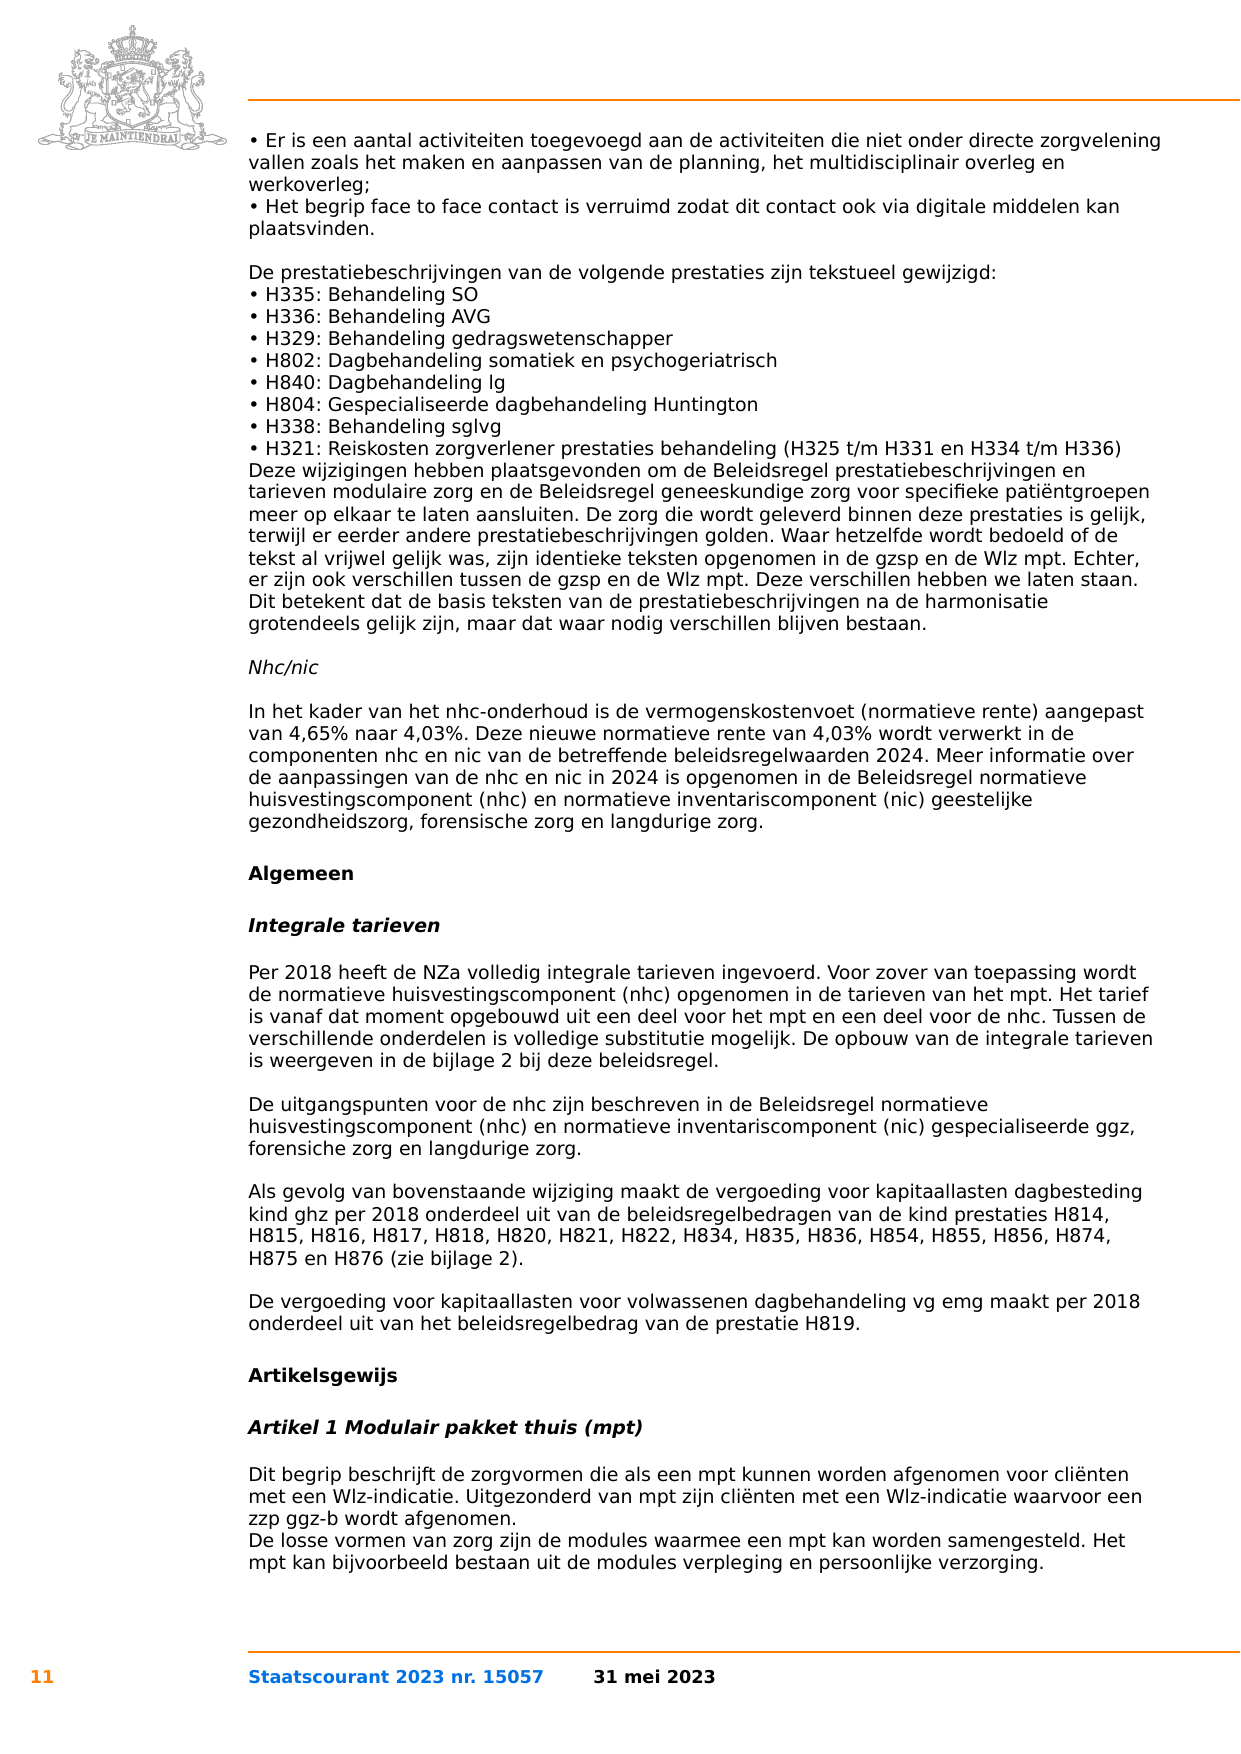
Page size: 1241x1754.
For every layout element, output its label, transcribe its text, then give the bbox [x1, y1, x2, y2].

text • H802: Dagbehandeling somatiek en psychogeriatrisch [248, 349, 1163, 372]
text Deze wijzigingen hebben plaatsgevonden om de Beleidsregel prestatiebeschrijvingen en tarieven modulaire zorg en de Beleidsregel geneeskundige zorg voor specifieke patiëntgroepen meer op elkaar te laten aansluiten. De zorg die wordt geleverd binnen deze prestaties is gelijk, terwijl er eerder andere prestatiebeschrijvingen golden. Waar hetzelfde wordt bedoeld of de tekst al vrijwel gelijk was, zijn identieke teksten opgenomen in de gzsp en de Wlz mpt. Echter, er zijn ook verschillen tussen de gzsp en de Wlz mpt. Deze verschillen hebben we laten staan. Dit betekent dat de basis teksten van de prestatiebeschrijvingen na de harmonisatie grotendeels gelijk zijn, maar dat waar nodig verschillen blijven bestaan. [248, 459, 1163, 635]
subtitle Algemeen [248, 863, 1163, 885]
text • H338: Behandeling sglvg [248, 416, 1163, 437]
text De vergoeding voor kapitaallasten voor volwassenen dagbehandeling vg emg maakt per 2018 onderdeel uit van het beleidsregelbedrag van de prestatie H819. [248, 1291, 1163, 1335]
text • H804: Gespecialiseerde dagbehandeling Huntington [248, 393, 1163, 416]
subtitle Artikel 1 Modulair pakket thuis (mpt) [248, 1417, 1163, 1439]
text • H335: Behandeling SO [248, 284, 1163, 306]
text • H336: Behandeling AVG [248, 306, 1163, 328]
text In het kader van het nhc-onderhoud is de vermogenskostenvoet (normatieve rente) aangepast van 4,65% naar 4,03%. Deze nieuwe normatieve rente van 4,03% wordt verwerkt in de componenten nhc en nic van de betreffende beleidsregelwaarden 2024. Meer informatie over de aanpassingen van de nhc en nic in 2024 is opgenomen in de Beleidsregel normatieve huisvestingscomponent (nhc) en normatieve inventariscomponent (nic) geestelijke gezondheidszorg, forensische zorg en langdurige zorg. [248, 701, 1163, 833]
text • Het begrip face to face contact is verruimd zodat dit contact ook via digitale middelen kan plaatsvinden. [248, 196, 1163, 240]
text • Er is een aantal activiteiten toegevoegd aan de activiteiten die niet onder directe zorgvelening vallen zoals het maken en aanpassen van de planning, het multidisciplinair overleg en werkoverleg; [248, 130, 1163, 196]
subtitle Nhc/nic [248, 657, 1163, 679]
text Per 2018 heeft de NZa volledig integrale tarieven ingevoerd. Voor zover van toepassing wordt de normatieve huisvestingscomponent (nhc) opgenomen in de tarieven van het mpt. Het tarief is vanaf dat moment opgebouwd uit een deel voor het mpt en een deel voor de nhc. Tussen de verschillende onderdelen is volledige substitutie mogelijk. De opbouw van de integrale tarieven is weergeven in de bijlage 2 bij deze beleidsregel. [248, 962, 1163, 1072]
text Als gevolg van bovenstaande wijziging maakt de vergoeding voor kapitaallasten dagbesteding kind ghz per 2018 onderdeel uit van de beleidsregelbedragen van de kind prestaties H814, H815, H816, H817, H818, H820, H821, H822, H834, H835, H836, H854, H855, H856, H874, H875 en H876 (zie bijlage 2). [248, 1181, 1163, 1269]
text Dit begrip beschrijft de zorgvormen die als een mpt kunnen worden afgenomen voor cliënten met een Wlz-indicatie. Uitgezonderd van mpt zijn cliënten met een Wlz-indicatie waarvoor een zzp ggz-b wordt afgenomen. [248, 1464, 1163, 1530]
text • H321: Reiskosten zorgverlener prestaties behandeling (H325 t/m H331 en H334 t/m H336) [248, 437, 1163, 459]
picture [38, 25, 227, 150]
text • H840: Dagbehandeling lg [248, 372, 1163, 393]
text De uitgangspunten voor de nhc zijn beschreven in de Beleidsregel normatieve huisvestingscomponent (nhc) en normatieve inventariscomponent (nic) gespecialiseerde ggz, forensiche zorg en langdurige zorg. [248, 1094, 1163, 1159]
subtitle Integrale tarieven [248, 915, 1163, 937]
text • H329: Behandeling gedragswetenschapper [248, 328, 1163, 349]
text De losse vormen van zorg zijn de modules waarmee een mpt kan worden samengesteld. Het mpt kan bijvoorbeeld bestaan uit de modules verpleging en persoonlijke verzorging. [248, 1530, 1163, 1574]
subtitle Artikelsgewijs [248, 1365, 1163, 1387]
text De prestatiebeschrijvingen van de volgende prestaties zijn tekstueel gewijzigd: [248, 262, 1163, 284]
